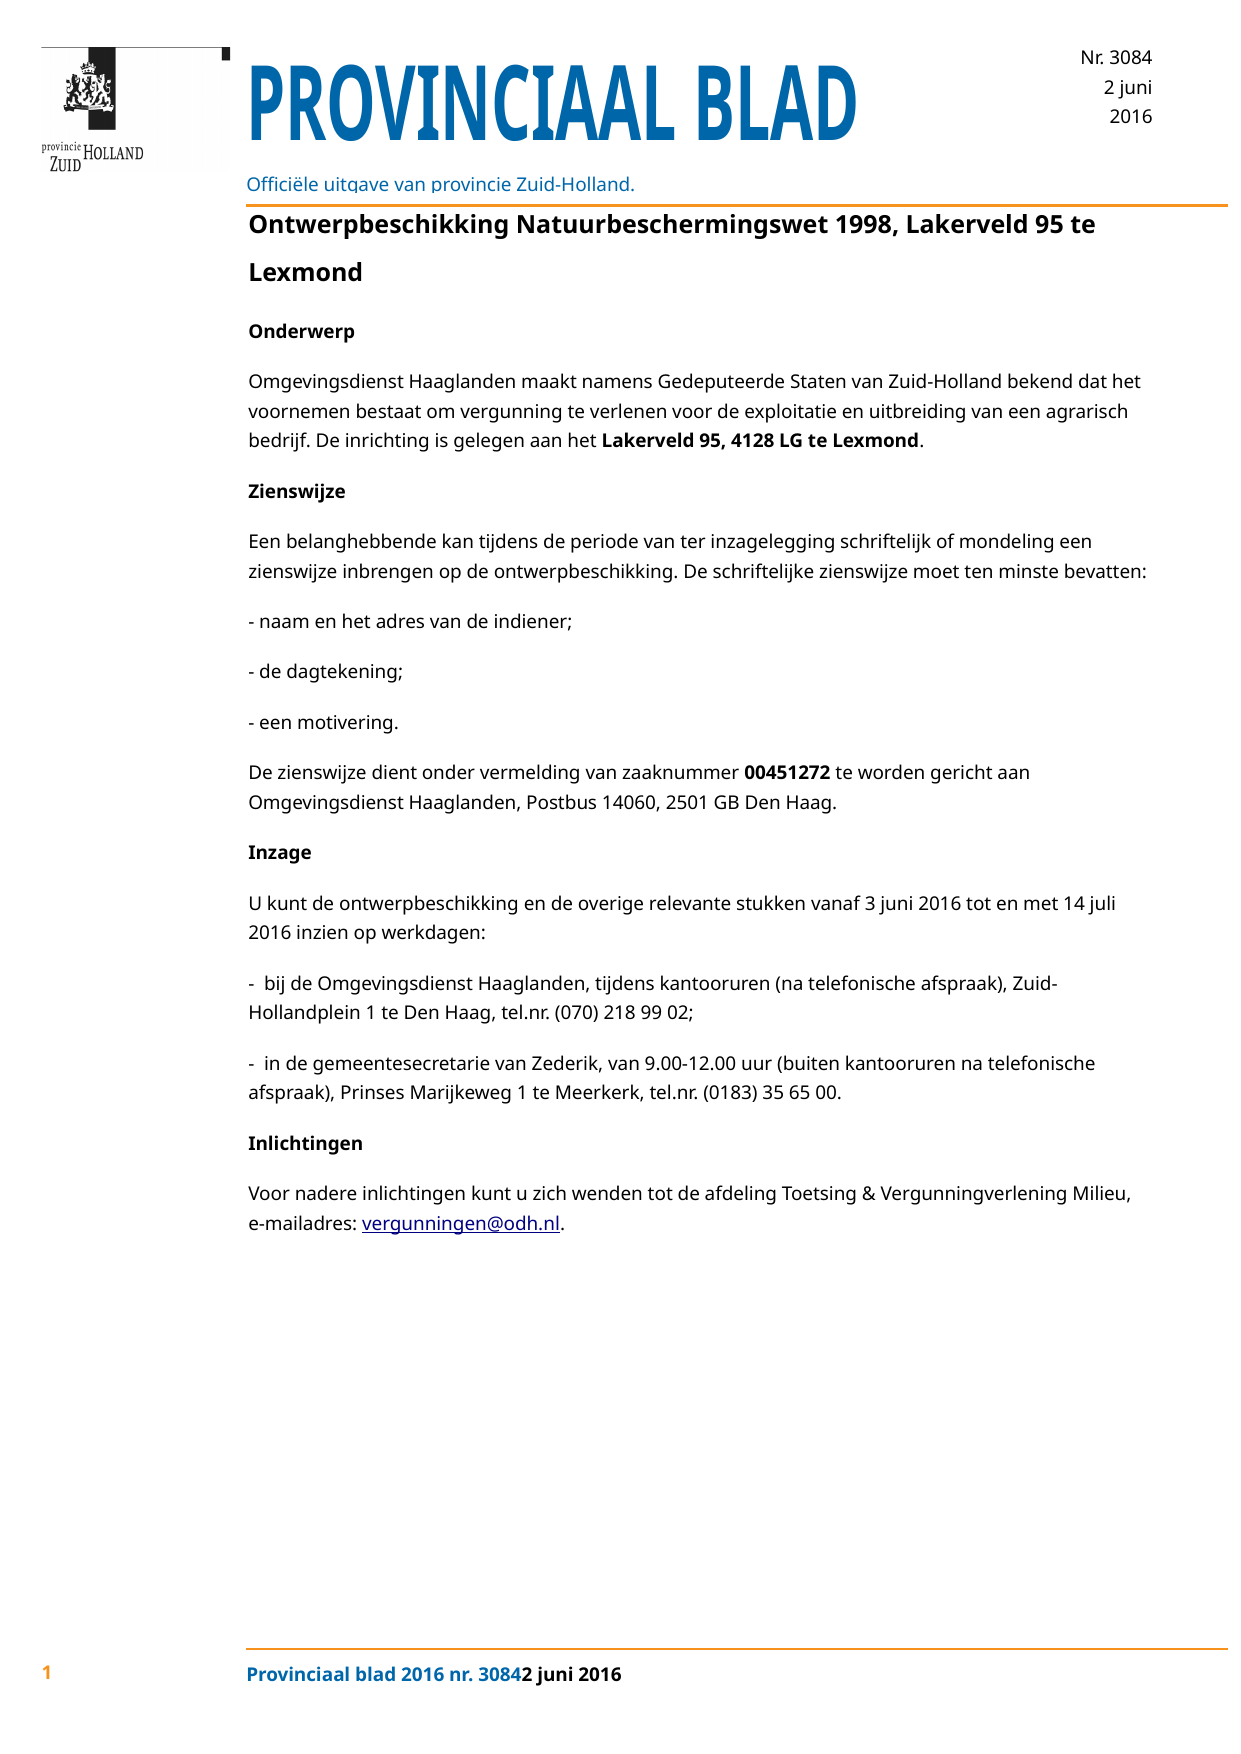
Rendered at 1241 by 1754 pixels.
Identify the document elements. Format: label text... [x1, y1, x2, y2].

picture [41, 47, 231, 172]
text - in de gemeentesecretarie van Zederik, van 9.00-12.00 uur (buiten kantooruren na telefonische afspraak), Prinses Marijkeweg 1 te Meerkerk, tel.nr. (0183) 35 65 00. [248, 1050, 1152, 1105]
text Omgevingsdienst Haaglanden maakt namens Gedeputeerde Staten van Zuid-Holland bekend dat het voornemen bestaat om vergunning te verlenen voor de exploitatie en uitbreiding van een agrarisch bedrijf. De inrichting is gelegen aan het Lakerveld 95, 4128 LG te Lexmond. [248, 368, 1152, 453]
text Voor nadere inlichtingen kunt u zich wenden tot de afdeling Toetsing & Vergunningverlening Milieu, e-mailadres: vergunningen@odh.nl. [248, 1180, 1152, 1236]
text Zienswijze [248, 478, 1152, 504]
text - de dagtekening; [248, 659, 1152, 684]
text Inzage [248, 839, 1152, 865]
text Onderwerp [248, 318, 1152, 344]
text - een motivering. [248, 709, 1152, 735]
text - bij de Omgevingsdienst Haaglanden, tijdens kantooruren (na telefonische afspraak), Zuid-Hollandplein 1 te Den Haag, tel.nr. (070) 218 99 02; [248, 970, 1152, 1025]
text De zienswijze dient onder vermelding van zaaknummer 00451272 te worden gericht aan Omgevingsdienst Haaglanden, Postbus 14060, 2501 GB Den Haag. [248, 759, 1152, 815]
text Inlichtingen [248, 1130, 1152, 1156]
text - naam en het adres van de indiener; [248, 608, 1152, 634]
text U kunt de ontwerpbeschikking en de overige relevante stukken vanaf 3 juni 2016 tot en met 14 juli 2016 inzien op werkdagen: [248, 890, 1152, 945]
text Ontwerpbeschikking Natuurbeschermingswet 1998, Lakerveld 95 te Lexmond [248, 207, 1152, 288]
text Een belanghebbende kan tijdens de periode van ter inzagelegging schriftelijk of mondeling een zienswijze inbrengen op de ontwerpbeschikking. De schriftelijke zienswijze moet ten minste bevatten: [248, 528, 1152, 584]
